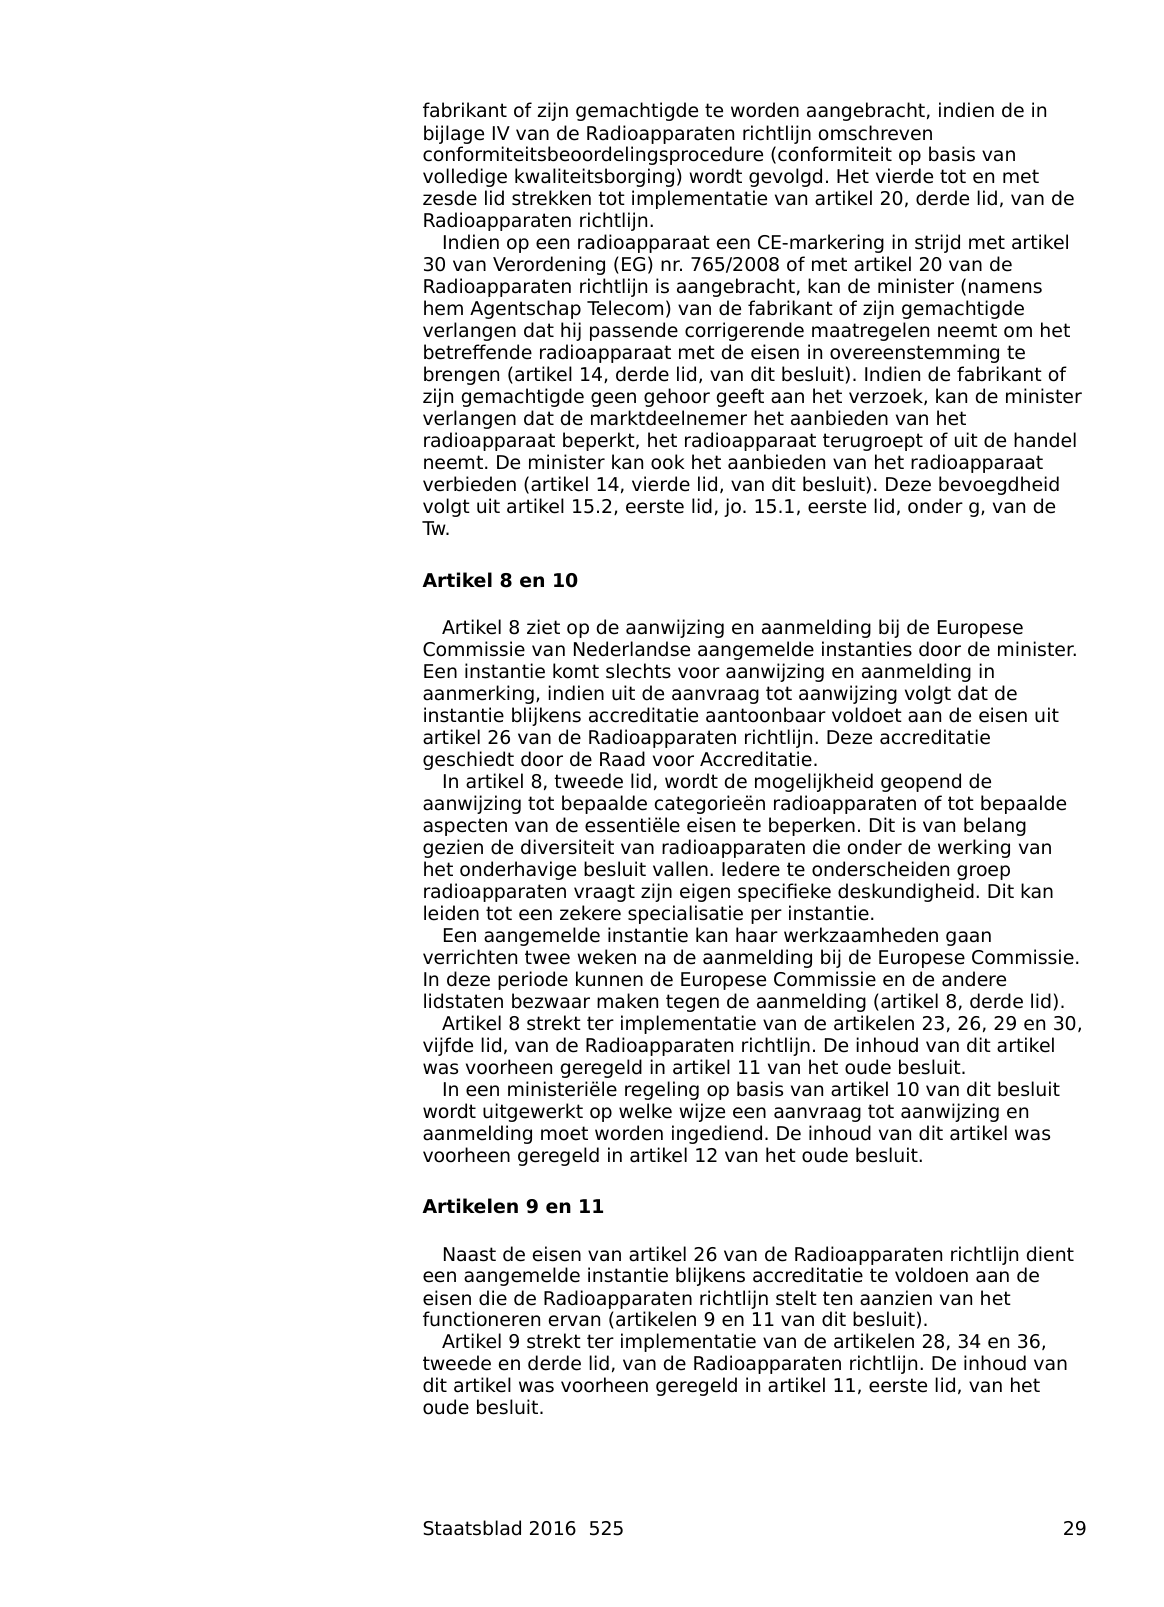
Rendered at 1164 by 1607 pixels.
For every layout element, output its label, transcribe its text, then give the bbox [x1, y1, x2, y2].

subtitle Artikel 8 en 10 [422, 570, 1087, 592]
text Artikel 9 strekt ter implementatie van de artikelen 28, 34 en 36, tweede en derde lid, van de Radioapparaten richtlijn. De inhoud van dit artikel was voorheen geregeld in artikel 11, eerste lid, van het oude besluit. [422, 1331, 1087, 1419]
text Artikel 8 strekt ter implementatie van de artikelen 23, 26, 29 en 30, vijfde lid, van de Radioapparaten richtlijn. De inhoud van dit artikel was voorheen geregeld in artikel 11 van het oude besluit. [422, 1013, 1087, 1078]
text Artikel 8 ziet op de aanwijzing en aanmelding bij de Europese Commissie van Nederlandse aangemelde instanties door de minister. Een instantie komt slechts voor aanwijzing en aanmelding in aanmerking, indien uit de aanvraag tot aanwijzing volgt dat de instantie blijkens accreditatie aantoonbaar voldoet aan de eisen uit artikel 26 van de Radioapparaten richtlijn. Deze accreditatie geschiedt door de Raad voor Accreditatie. [422, 617, 1087, 771]
text Indien op een radioapparaat een CE-markering in strijd met artikel 30 van Verordening (EG) nr. 765/2008 of met artikel 20 van de Radioapparaten richtlijn is aangebracht, kan de minister (namens hem Agentschap Telecom) van de fabrikant of zijn gemachtigde verlangen dat hij passende corrigerende maatregelen neemt om het betreffende radioapparaat met de eisen in overeenstemming te brengen (artikel 14, derde lid, van dit besluit). Indien de fabrikant of zijn gemachtigde geen gehoor geeft aan het verzoek, kan de minister verlangen dat de marktdeelnemer het aanbieden van het radioapparaat beperkt, het radioapparaat terugroept of uit de handel neemt. De minister kan ook het aanbieden van het radioapparaat verbieden (artikel 14, vierde lid, van dit besluit). Deze bevoegdheid volgt uit artikel 15.2, eerste lid, jo. 15.1, eerste lid, onder g, van de Tw. [422, 232, 1087, 540]
text fabrikant of zijn gemachtigde te worden aangebracht, indien de in bijlage IV van de Radioapparaten richtlijn omschreven conformiteitsbeoordelingsprocedure (conformiteit op basis van volledige kwaliteitsborging) wordt gevolgd. Het vierde tot en met zesde lid strekken tot implementatie van artikel 20, derde lid, van de Radioapparaten richtlijn. [422, 100, 1087, 232]
text Naast de eisen van artikel 26 van de Radioapparaten richtlijn dient een aangemelde instantie blijkens accreditatie te voldoen aan de eisen die de Radioapparaten richtlijn stelt ten aanzien van het functioneren ervan (artikelen 9 en 11 van dit besluit). [422, 1243, 1087, 1331]
subtitle Artikelen 9 en 11 [422, 1196, 1087, 1218]
text In artikel 8, tweede lid, wordt de mogelijkheid geopend de aanwijzing tot bepaalde categorieën radioapparaten of tot bepaalde aspecten van de essentiële eisen te beperken. Dit is van belang gezien de diversiteit van radioapparaten die onder de werking van het onderhavige besluit vallen. Iedere te onderscheiden groep radioapparaten vraagt zijn eigen specifieke deskundigheid. Dit kan leiden tot een zekere specialisatie per instantie. [422, 771, 1087, 925]
text Een aangemelde instantie kan haar werkzaamheden gaan verrichten twee weken na de aanmelding bij de Europese Commissie. In deze periode kunnen de Europese Commissie en de andere lidstaten bezwaar maken tegen de aanmelding (artikel 8, derde lid). [422, 925, 1087, 1013]
text In een ministeriële regeling op basis van artikel 10 van dit besluit wordt uitgewerkt op welke wijze een aanvraag tot aanwijzing en aanmelding moet worden ingediend. De inhoud van dit artikel was voorheen geregeld in artikel 12 van het oude besluit. [422, 1078, 1087, 1166]
